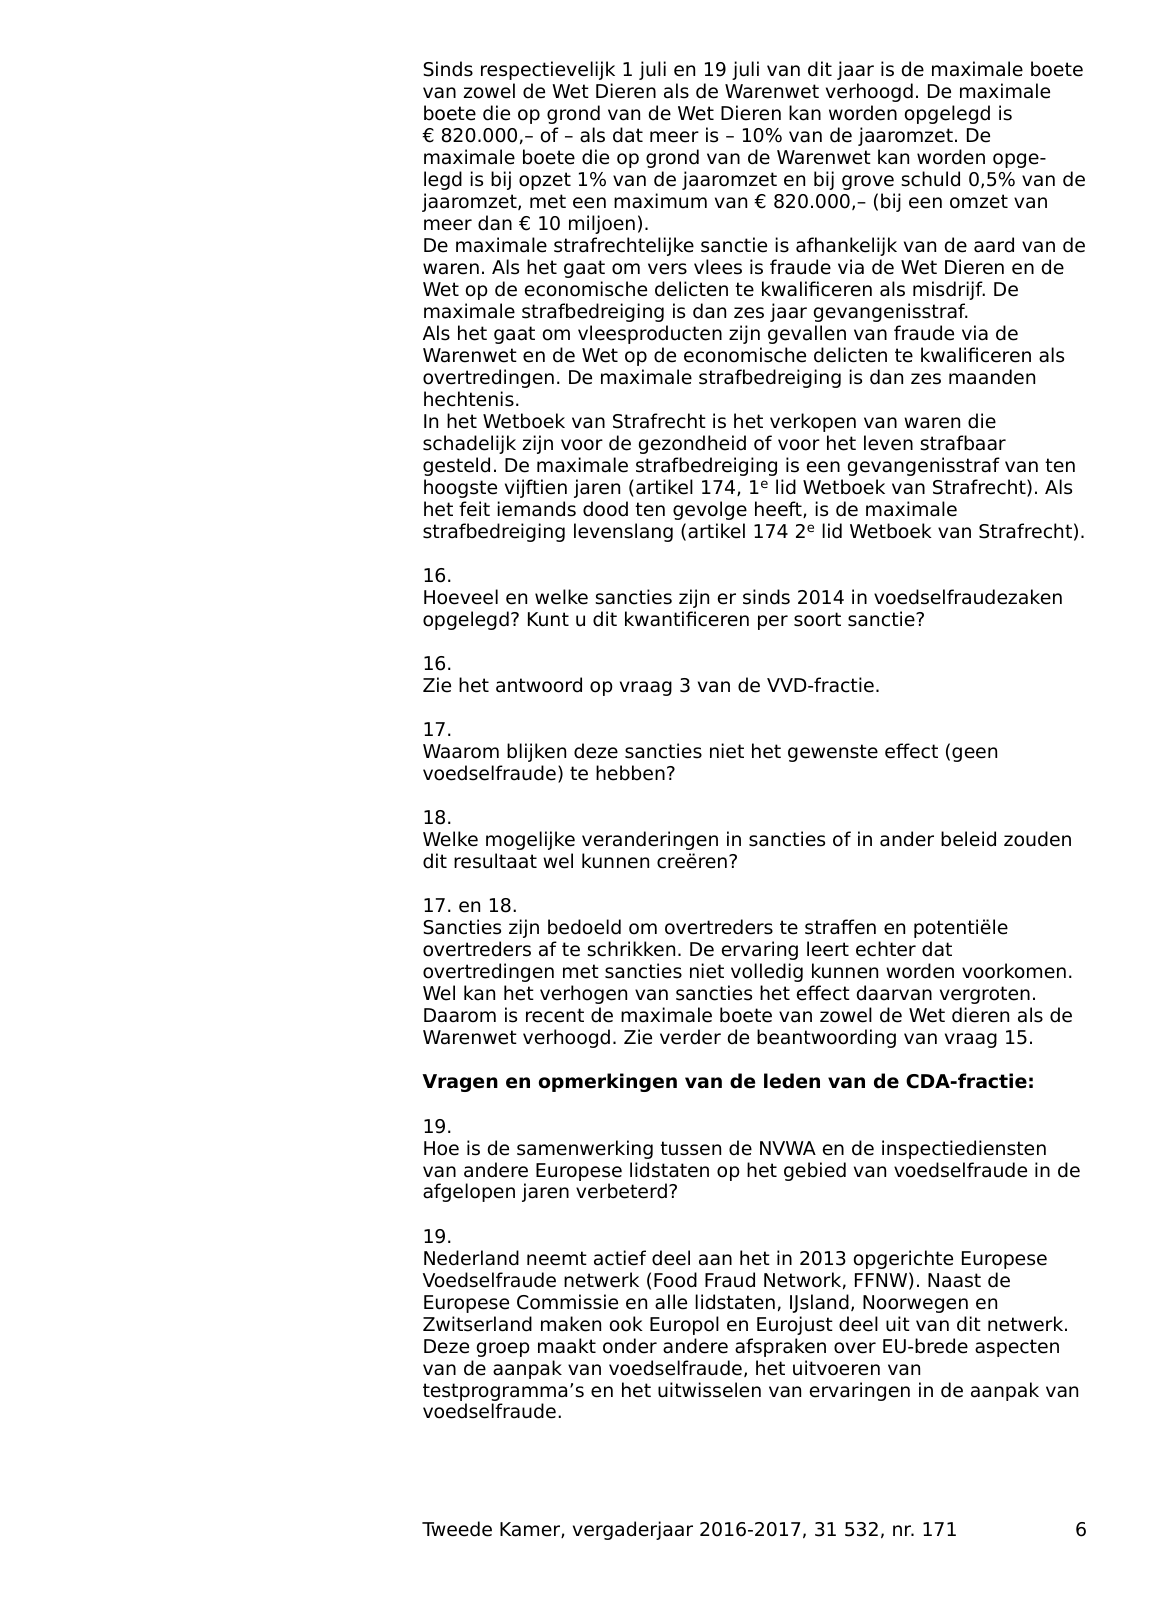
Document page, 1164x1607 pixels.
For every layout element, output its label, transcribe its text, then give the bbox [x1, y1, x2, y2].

text Welke mogelijke veranderingen in sancties of in ander beleid zouden dit resultaat wel kunnen creëren? [422, 829, 1087, 873]
subtitle Vragen en opmerkingen van de leden van de CDA-fractie: [422, 1071, 1087, 1093]
text In het Wetboek van Strafrecht is het verkopen van waren die schadelijk zijn voor de gezondheid of voor het leven strafbaar gesteld. De maximale strafbedreiging is een gevangenisstraf van ten hoogste vijftien jaren (artikel 174, 1e lid Wetboek van Strafrecht). Als het feit iemands dood ten gevolge heeft, is de maximale strafbedreiging levenslang (artikel 174 2e lid Wetboek van Strafrecht). [422, 411, 1087, 543]
text 16. [422, 565, 1087, 587]
text 17. [422, 719, 1087, 741]
text Sancties zijn bedoeld om overtreders te straffen en potentiële overtreders af te schrikken. De ervaring leert echter dat overtredingen met sancties niet volledig kunnen worden voorkomen. Wel kan het verhogen van sancties het effect daarvan vergroten. Daarom is recent de maximale boete van zowel de Wet dieren als de Warenwet verhoogd. Zie verder de beantwoording van vraag 15. [422, 917, 1087, 1049]
text 19. [422, 1226, 1087, 1248]
text Hoe is de samenwerking tussen de NVWA en de inspectiediensten van andere Europese lidstaten op het gebied van voedselfraude in de afgelopen jaren verbeterd? [422, 1137, 1087, 1203]
text 16. [422, 653, 1087, 675]
text 19. [422, 1116, 1087, 1137]
text De maximale strafrechtelijke sanctie is afhankelijk van de aard van de waren. Als het gaat om vers vlees is fraude via de Wet Dieren en de Wet op de economische delicten te kwalificeren als misdrijf. De maximale strafbedreiging is dan zes jaar gevangenisstraf. [422, 235, 1087, 323]
text Als het gaat om vleesproducten zijn gevallen van fraude via de Warenwet en de Wet op de economische delicten te kwalificeren als overtredingen. De maximale strafbedreiging is dan zes maanden hechtenis. [422, 323, 1087, 411]
text Hoeveel en welke sancties zijn er sinds 2014 in voedselfraudezaken opgelegd? Kunt u dit kwantificeren per soort sanctie? [422, 587, 1087, 631]
text Waarom blijken deze sancties niet het gewenste effect (geen voedselfraude) te hebben? [422, 741, 1087, 785]
text Sinds respectievelijk 1 juli en 19 juli van dit jaar is de maximale boete van zowel de Wet Dieren als de Warenwet verhoogd. De maximale boete die op grond van de Wet Dieren kan worden opgelegd is € 820.000,– of – als dat meer is – 10% van de jaaromzet. De maximale boete die op grond van de Warenwet kan worden opge-legd is bij opzet 1% van de jaaromzet en bij grove schuld 0,5% van de jaaromzet, met een maximum van € 820.000,– (bij een omzet van meer dan € 10 miljoen). [422, 59, 1087, 235]
text 17. en 18. [422, 895, 1087, 917]
text Nederland neemt actief deel aan het in 2013 opgerichte Europese Voedselfraude netwerk (Food Fraud Network, FFNW). Naast de Europese Commissie en alle lidstaten, IJsland, Noorwegen en Zwitserland maken ook Europol en Eurojust deel uit van dit netwerk. Deze groep maakt onder andere afspraken over EU-brede aspecten van de aanpak van voedselfraude, het uitvoeren van testprogramma’s en het uitwisselen van ervaringen in de aanpak van voedselfraude. [422, 1248, 1087, 1423]
text Zie het antwoord op vraag 3 van de VVD-fractie. [422, 675, 1087, 697]
text 18. [422, 807, 1087, 829]
